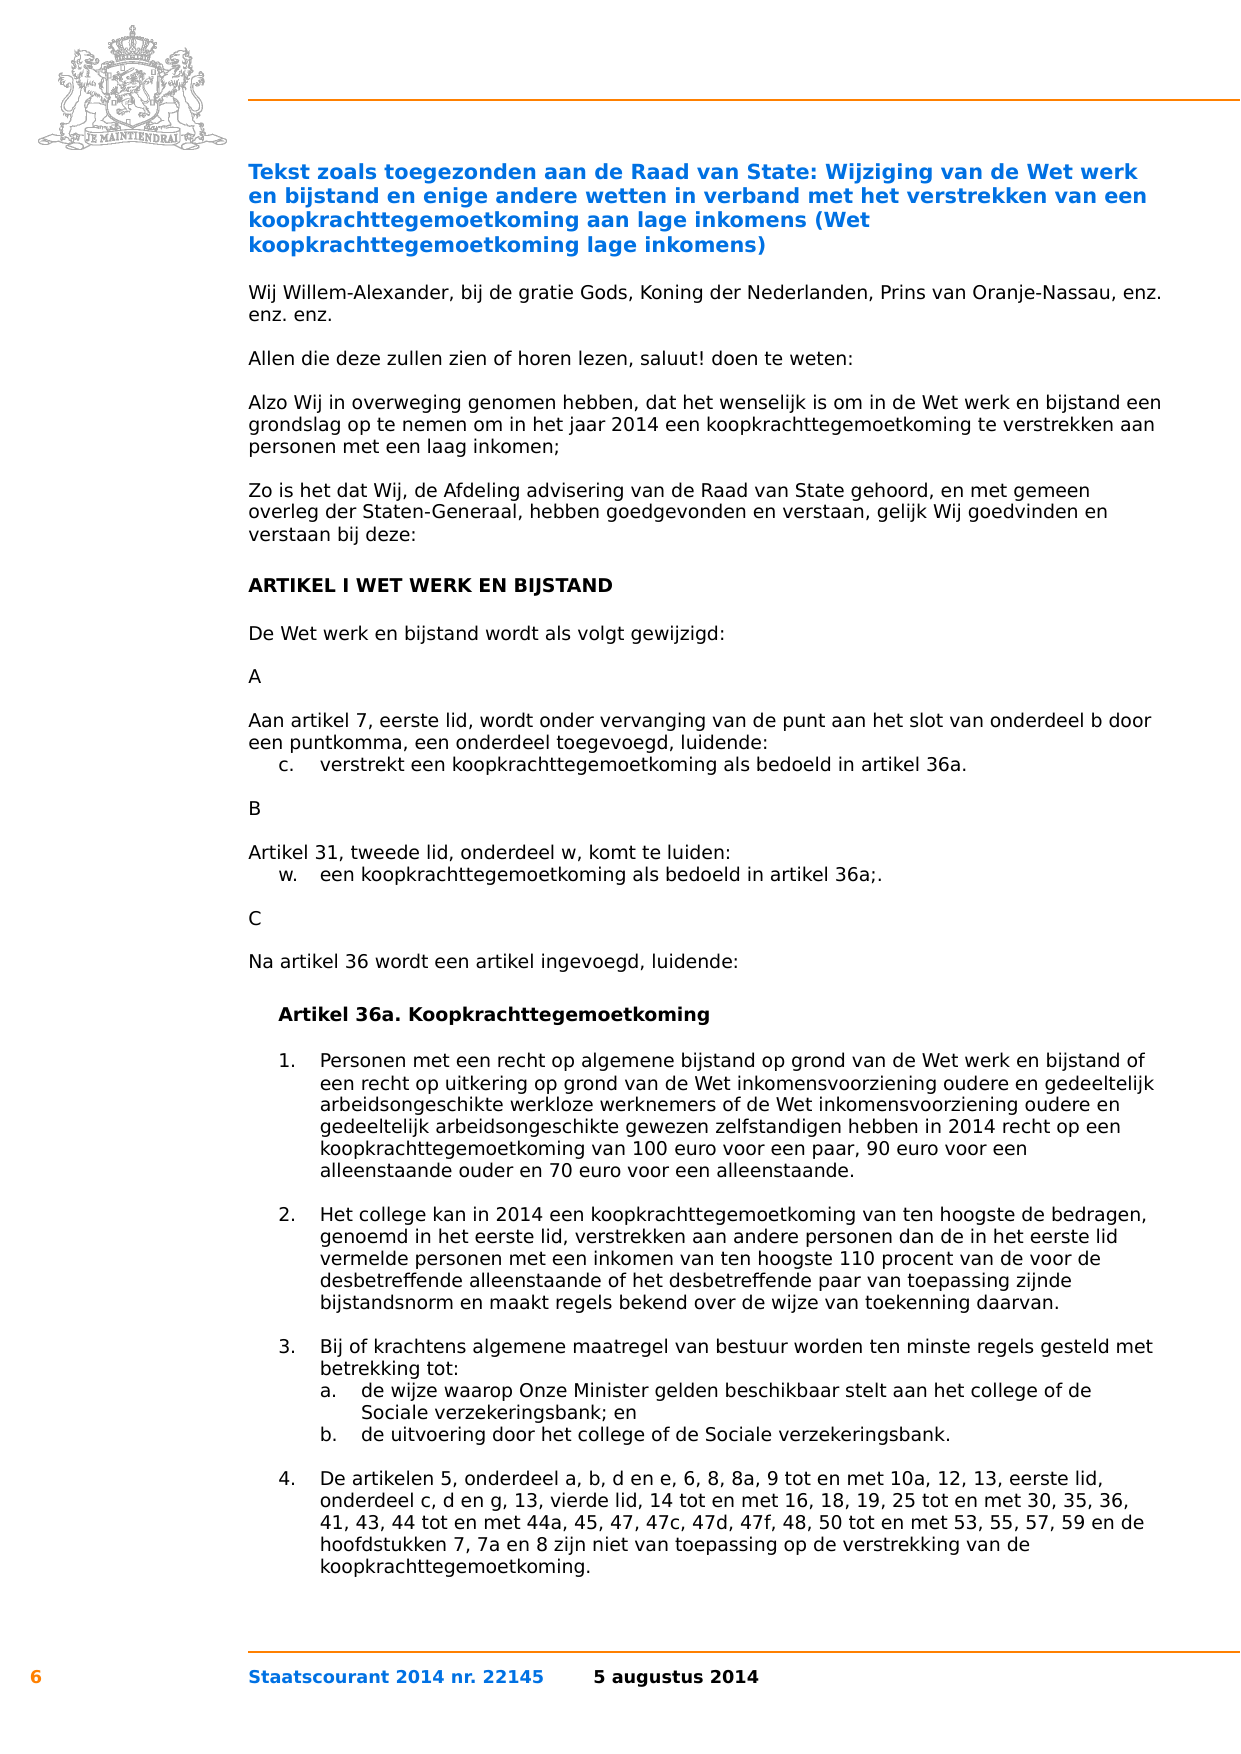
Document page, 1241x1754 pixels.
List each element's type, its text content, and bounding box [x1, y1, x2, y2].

subtitle Artikel 36a. Koopkrachttegemoetkoming [278, 1003, 1163, 1025]
text 2. Het college kan in 2014 een koopkrachttegemoetkoming van ten hoogste de bedragen, genoemd in het eerste lid, verstrekken aan andere personen dan de in het eerste lid vermelde personen met een inkomen van ten hoogste 110 procent van de voor de desbetreffende alleenstaande of het desbetreffende paar van toepassing zijnde bijstandsnorm en maakt regels bekend over de wijze van toekenning daarvan. [278, 1204, 1163, 1314]
text Artikel 31, tweede lid, onderdeel w, komt te luiden: [248, 842, 1163, 864]
text b. de uitvoering door het college of de Sociale verzekeringsbank. [319, 1424, 1163, 1446]
text Wij Willem-Alexander, bij de gratie Gods, Koning der Nederlanden, Prins van Oranje-Nassau, enz. enz. enz. [248, 282, 1163, 326]
subtitle Tekst zoals toegezonden aan de Raad van State: Wijziging van de Wet werk en bijstand en enige andere wetten in verband met het verstrekken van een koopkrachttegemoetkoming aan lage inkomens (Wet koopkrachttegemoetkoming lage inkomens) [248, 160, 1163, 257]
text 1. Personen met een recht op algemene bijstand op grond van de Wet werk en bijstand of een recht op uitkering op grond van de Wet inkomensvoorziening oudere en gedeeltelijk arbeidsongeschikte werkloze werknemers of de Wet inkomensvoorziening oudere en gedeeltelijk arbeidsongeschikte gewezen zelfstandigen hebben in 2014 recht op een koopkrachttegemoetkoming van 100 euro voor een paar, 90 euro voor een alleenstaande ouder en 70 euro voor een alleenstaande. [278, 1050, 1163, 1182]
text 4. De artikelen 5, onderdeel a, b, d en e, 6, 8, 8a, 9 tot en met 10a, 12, 13, eerste lid, onderdeel c, d en g, 13, vierde lid, 14 tot en met 16, 18, 19, 25 tot en met 30, 35, 36, 41, 43, 44 tot en met 44a, 45, 47, 47c, 47d, 47f, 48, 50 tot en met 53, 55, 57, 59 en de hoofdstukken 7, 7a en 8 zijn niet van toepassing op de verstrekking van de koopkrachttegemoetkoming. [278, 1468, 1163, 1578]
text Alzo Wij in overweging genomen hebben, dat het wenselijk is om in de Wet werk en bijstand een grondslag op te nemen om in het jaar 2014 een koopkrachttegemoetkoming te verstrekken aan personen met een laag inkomen; [248, 392, 1163, 458]
text c. verstrekt een koopkrachttegemoetkoming als bedoeld in artikel 36a. [278, 754, 1163, 776]
text De Wet werk en bijstand wordt als volgt gewijzigd: [248, 622, 1163, 644]
text A [248, 666, 1163, 688]
text Allen die deze zullen zien of horen lezen, saluut! doen te weten: [248, 348, 1163, 370]
picture [38, 25, 227, 150]
subtitle ARTIKEL I WET WERK EN BIJSTAND [248, 575, 1163, 597]
text C [248, 908, 1163, 929]
text Na artikel 36 wordt een artikel ingevoegd, luidende: [248, 951, 1163, 973]
text w. een koopkrachttegemoetkoming als bedoeld in artikel 36a;. [278, 864, 1163, 886]
text B [248, 798, 1163, 820]
text Aan artikel 7, eerste lid, wordt onder vervanging van de punt aan het slot van onderdeel b door een puntkomma, een onderdeel toegevoegd, luidende: [248, 710, 1163, 754]
text 3. Bij of krachtens algemene maatregel van bestuur worden ten minste regels gesteld met betrekking tot: [278, 1336, 1163, 1380]
text Zo is het dat Wij, de Afdeling advisering van de Raad van State gehoord, en met gemeen overleg der Staten-Generaal, hebben goedgevonden en verstaan, gelijk Wij goedvinden en verstaan bij deze: [248, 479, 1163, 545]
text a. de wijze waarop Onze Minister gelden beschikbaar stelt aan het college of de Sociale verzekeringsbank; en [319, 1380, 1163, 1424]
